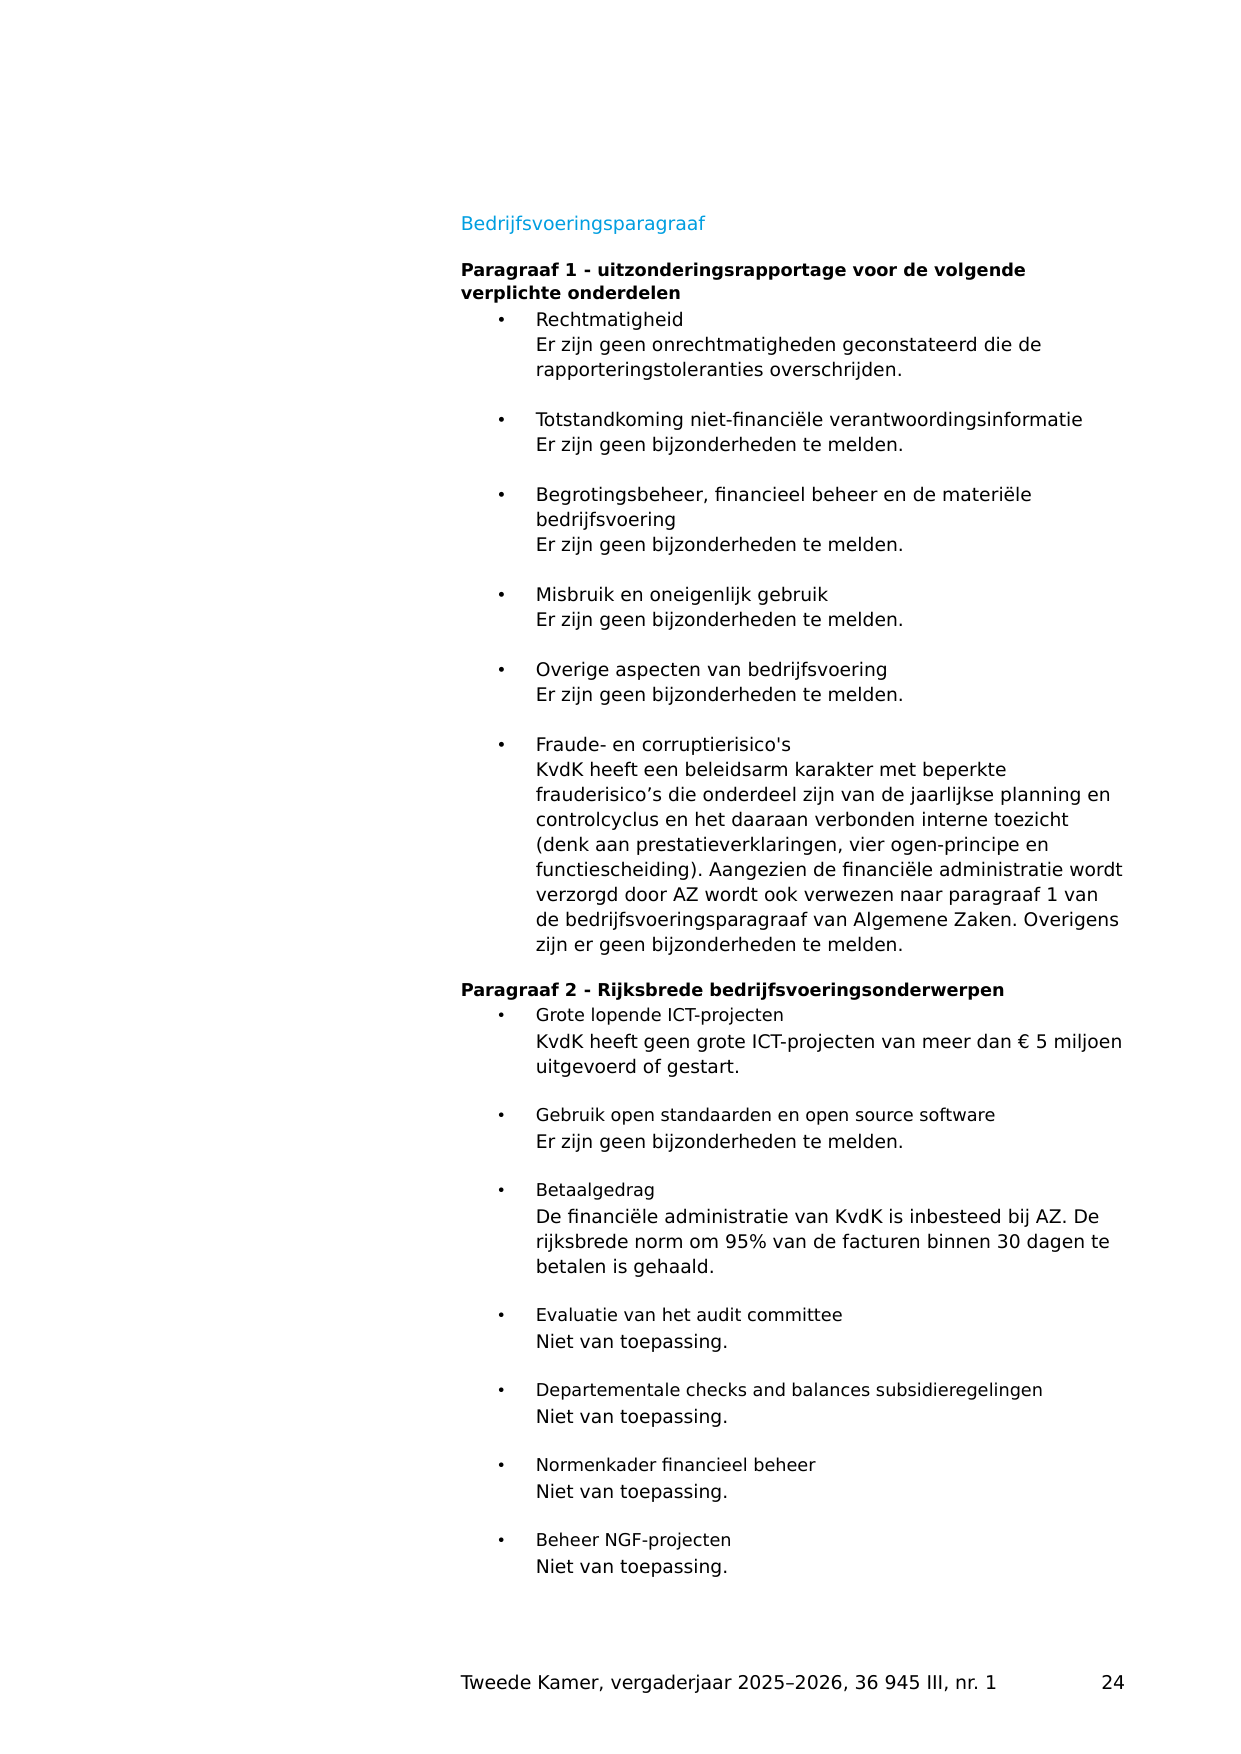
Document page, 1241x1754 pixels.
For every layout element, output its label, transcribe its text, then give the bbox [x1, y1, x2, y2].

list Overige aspecten van bedrijfsvoering [498, 656, 1125, 681]
list Er zijn geen bijzonderheden te melden. [498, 531, 1125, 581]
list Misbruik en oneigenlijk gebruik [498, 581, 1125, 606]
list Niet van toepassing. [498, 1478, 1125, 1528]
list Grote lopende ICT-projecten [498, 1003, 1125, 1026]
title Bedrijfsvoeringsparagraaf [461, 213, 1125, 235]
list Totstandkoming niet-financiële verantwoordingsinformatie [498, 406, 1125, 431]
list Fraude- en corruptierisico's [498, 731, 1125, 756]
list De financiële administratie van KvdK is inbesteed bij AZ. De rijksbrede norm om 95% van de facturen binnen 30 dagen te betalen is gehaald. [498, 1203, 1125, 1303]
list Er zijn geen bijzonderheden te melden. [498, 681, 1125, 731]
list Beheer NGF-projecten [498, 1528, 1125, 1551]
list Niet van toepassing. [498, 1403, 1125, 1453]
list Evaluatie van het audit committee [498, 1303, 1125, 1326]
text Paragraaf 1 - uitzonderingsrapportage voor de volgende verplichte onderdelen [461, 258, 1125, 304]
list Niet van toepassing. [498, 1328, 1125, 1378]
list Gebruik open standaarden en open source software [498, 1103, 1125, 1126]
list Niet van toepassing. [498, 1553, 1125, 1603]
list Begrotingsbeheer, financieel beheer en de materiële bedrijfsvoering [498, 481, 1125, 531]
list Rechtmatigheid [498, 306, 1125, 331]
list Normenkader financieel beheer [498, 1453, 1125, 1476]
list Departementale checks and balances subsidieregelingen [498, 1378, 1125, 1401]
list Betaalgedrag [498, 1178, 1125, 1201]
list Er zijn geen bijzonderheden te melden. [498, 606, 1125, 656]
list KvdK heeft een beleidsarm karakter met beperkte frauderisico’s die onderdeel zijn van de jaarlijkse planning en controlcyclus en het daaraan verbonden interne toezicht (denk aan prestatieverklaringen, vier ogen-principe en functiescheiding). Aangezien de financiële administratie wordt verzorgd door AZ wordt ook verwezen naar paragraaf 1 van de bedrijfsvoeringsparagraaf van Algemene Zaken. Overigens zijn er geen bijzonderheden te melden. [498, 756, 1125, 956]
list Er zijn geen bijzonderheden te melden. [498, 1128, 1125, 1178]
list KvdK heeft geen grote ICT-projecten van meer dan € 5 miljoen uitgevoerd of gestart. [498, 1028, 1125, 1103]
text Paragraaf 2 - Rijksbrede bedrijfsvoeringsonderwerpen [461, 978, 1125, 1001]
list Er zijn geen bijzonderheden te melden. [498, 431, 1125, 481]
list Er zijn geen onrechtmatigheden geconstateerd die de rapporteringstoleranties overschrijden. [498, 331, 1125, 406]
